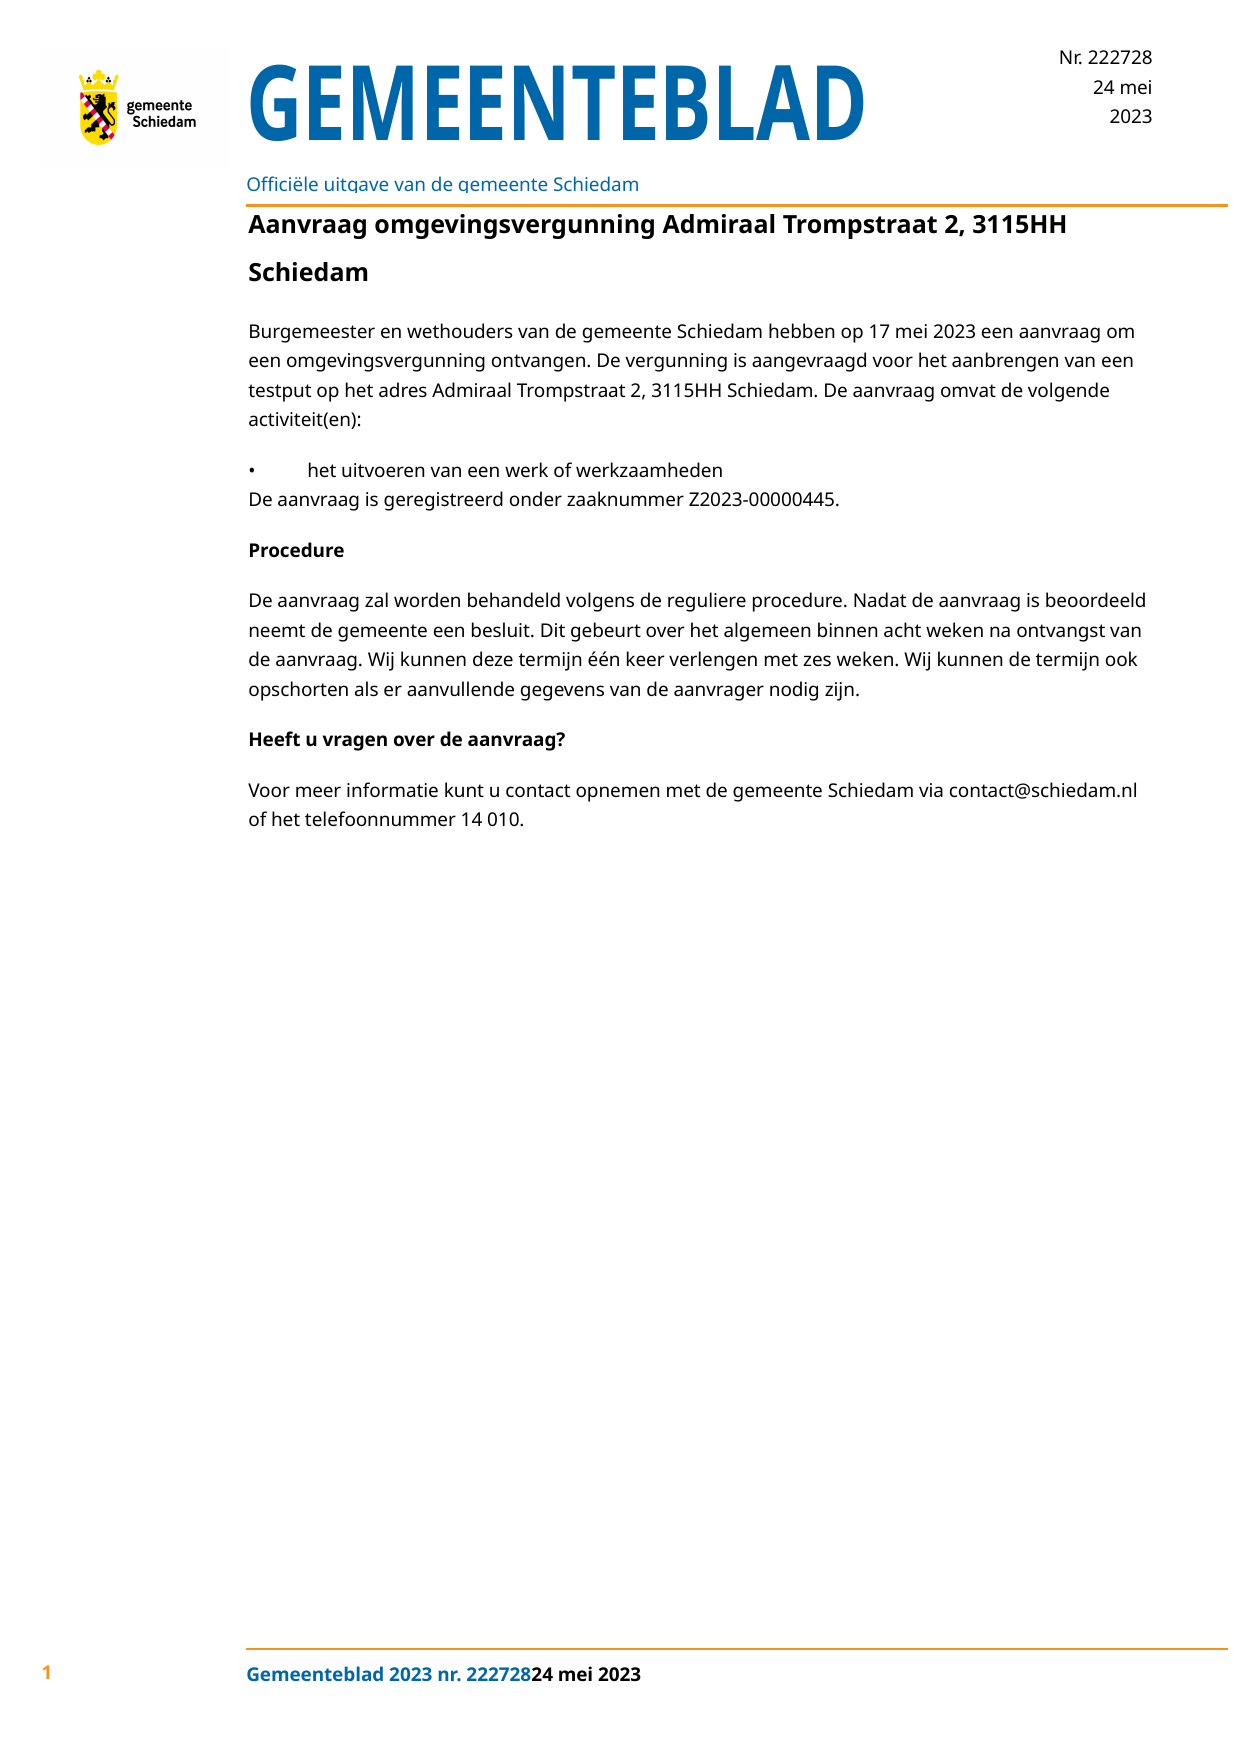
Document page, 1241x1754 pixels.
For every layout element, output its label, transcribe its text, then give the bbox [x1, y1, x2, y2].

text Aanvraag omgevingsvergunning Admiraal Trompstraat 2, 3115HH Schiedam [248, 207, 1152, 288]
text De aanvraag zal worden behandeld volgens de reguliere procedure. Nadat de aanvraag is beoordeeld neemt de gemeente een besluit. Dit gebeurt over het algemeen binnen acht weken na ontvangst van de aanvraag. Wij kunnen deze termijn één keer verlengen met zes weken. Wij kunnen de termijn ook opschorten als er aanvullende gegevens van de aanvrager nodig zijn. [248, 587, 1152, 702]
picture [41, 47, 231, 172]
list het uitvoeren van een werk of werkzaamheden [248, 457, 1152, 483]
text Voor meer informatie kunt u contact opnemen met de gemeente Schiedam via contact@schiedam.nl of het telefoonnummer 14 010. [248, 777, 1152, 832]
text Procedure [248, 537, 1152, 563]
text Burgemeester en wethouders van de gemeente Schiedam hebben op 17 mei 2023 een aanvraag om een omgevingsvergunning ontvangen. De vergunning is aangevraagd voor het aanbrengen van een testput op het adres Admiraal Trompstraat 2, 3115HH Schiedam. De aanvraag omvat de volgende activiteit(en): [248, 318, 1152, 432]
text De aanvraag is geregistreerd onder zaaknummer Z2023-00000445. [248, 487, 1152, 512]
text Heeft u vragen over de aanvraag? [248, 727, 1152, 752]
